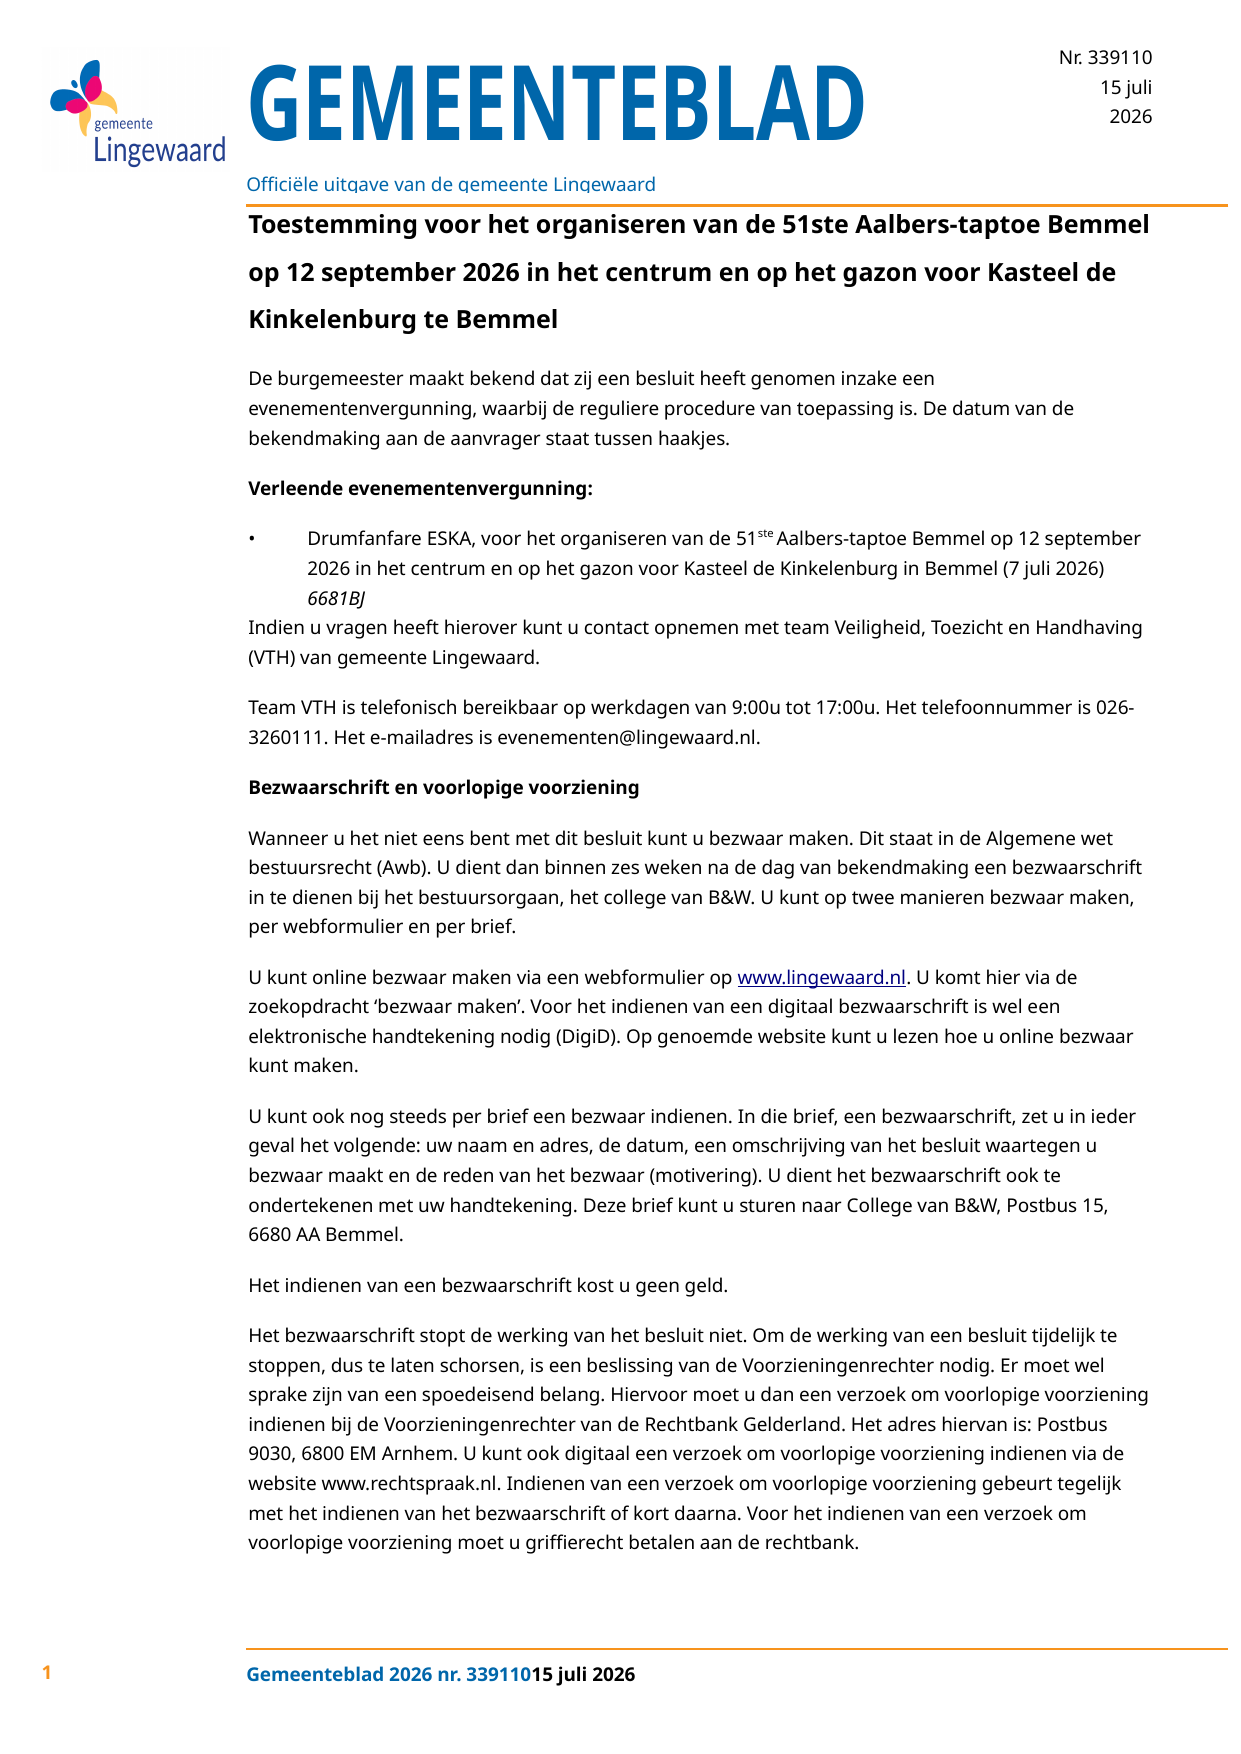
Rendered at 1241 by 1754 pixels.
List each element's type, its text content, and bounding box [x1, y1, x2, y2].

text Het bezwaarschrift stopt de werking van het besluit niet. Om de werking van een besluit tijdelijk te stoppen, dus te laten schorsen, is een beslissing van de Voorzieningenrechter nodig. Er moet wel sprake zijn van een spoedeisend belang. Hiervoor moet u dan een verzoek om voorlopige voorziening indienen bij de Voorzieningenrechter van de Rechtbank Gelderland. Het adres hiervan is: Postbus 9030, 6800 EM Arnhem. U kunt ook digitaal een verzoek om voorlopige voorziening indienen via de website www.rechtspraak.nl. Indienen van een verzoek om voorlopige voorziening gebeurt tegelijk met het indienen van het bezwaarschrift of kort daarna. Voor het indienen van een verzoek om voorlopige voorziening moet u griffierecht betalen aan de rechtbank. [248, 1322, 1152, 1555]
text Het indienen van een bezwaarschrift kost u geen geld. [248, 1272, 1152, 1297]
text U kunt online bezwaar maken via een webformulier op www.lingewaard.nl. U komt hier via de zoekopdracht ‘bezwaar maken’. Voor het indienen van een digitaal bezwaarschrift is wel een elektronische handtekening nodig (DigiD). Op genoemde website kunt u lezen hoe u online bezwaar kunt maken. [248, 964, 1152, 1078]
text Toestemming voor het organiseren van de 51ste Aalbers-taptoe Bemmel op 12 september 2026 in het centrum en op het gazon voor Kasteel de Kinkelenburg te Bemmel [248, 207, 1152, 336]
list Drumfanfare ESKA, voor het organiseren van de 51ste Aalbers-taptoe Bemmel op 12 september 2026 in het centrum en op het gazon voor Kasteel de Kinkelenburg in Bemmel (7 juli 2026) 6681BJ [248, 526, 1152, 610]
text De burgemeester maakt bekend dat zij een besluit heeft genomen inzake een evenementenvergunning, waarbij de reguliere procedure van toepassing is. De datum van de bekendmaking aan de aanvrager staat tussen haakjes. [248, 366, 1152, 450]
text Wanneer u het niet eens bent met dit besluit kunt u bezwaar maken. Dit staat in de Algemene wet bestuursrecht (Awb). U dient dan binnen zes weken na de dag van bekendmaking een bezwaarschrift in te dienen bij het bestuursorgaan, het college van B&W. U kunt op twee manieren bezwaar maken, per webformulier en per brief. [248, 825, 1152, 939]
text Verleende evenementenvergunning: [248, 475, 1152, 501]
text U kunt ook nog steeds per brief een bezwaar indienen. In die brief, een bezwaarschrift, zet u in ieder geval het volgende: uw naam en adres, de datum, een omschrijving van het besluit waartegen u bezwaar maakt en de reden van het bezwaar (motivering). U dient het bezwaarschrift ook te ondertekenen met uw handtekening. Deze brief kunt u sturen naar College van B&W, Postbus 15, 6680 AA Bemmel. [248, 1103, 1152, 1247]
picture [41, 47, 231, 172]
text Bezwaarschrift en voorlopige voorziening [248, 774, 1152, 800]
text Indien u vragen heeft hierover kunt u contact opnemen met team Veiligheid, Toezicht en Handhaving (VTH) van gemeente Lingewaard. [248, 614, 1152, 669]
text Team VTH is telefonisch bereikbaar op werkdagen van 9:00u tot 17:00u. Het telefoonnummer is 026-3260111. Het e-mailadres is evenementen@lingewaard.nl. [248, 694, 1152, 749]
